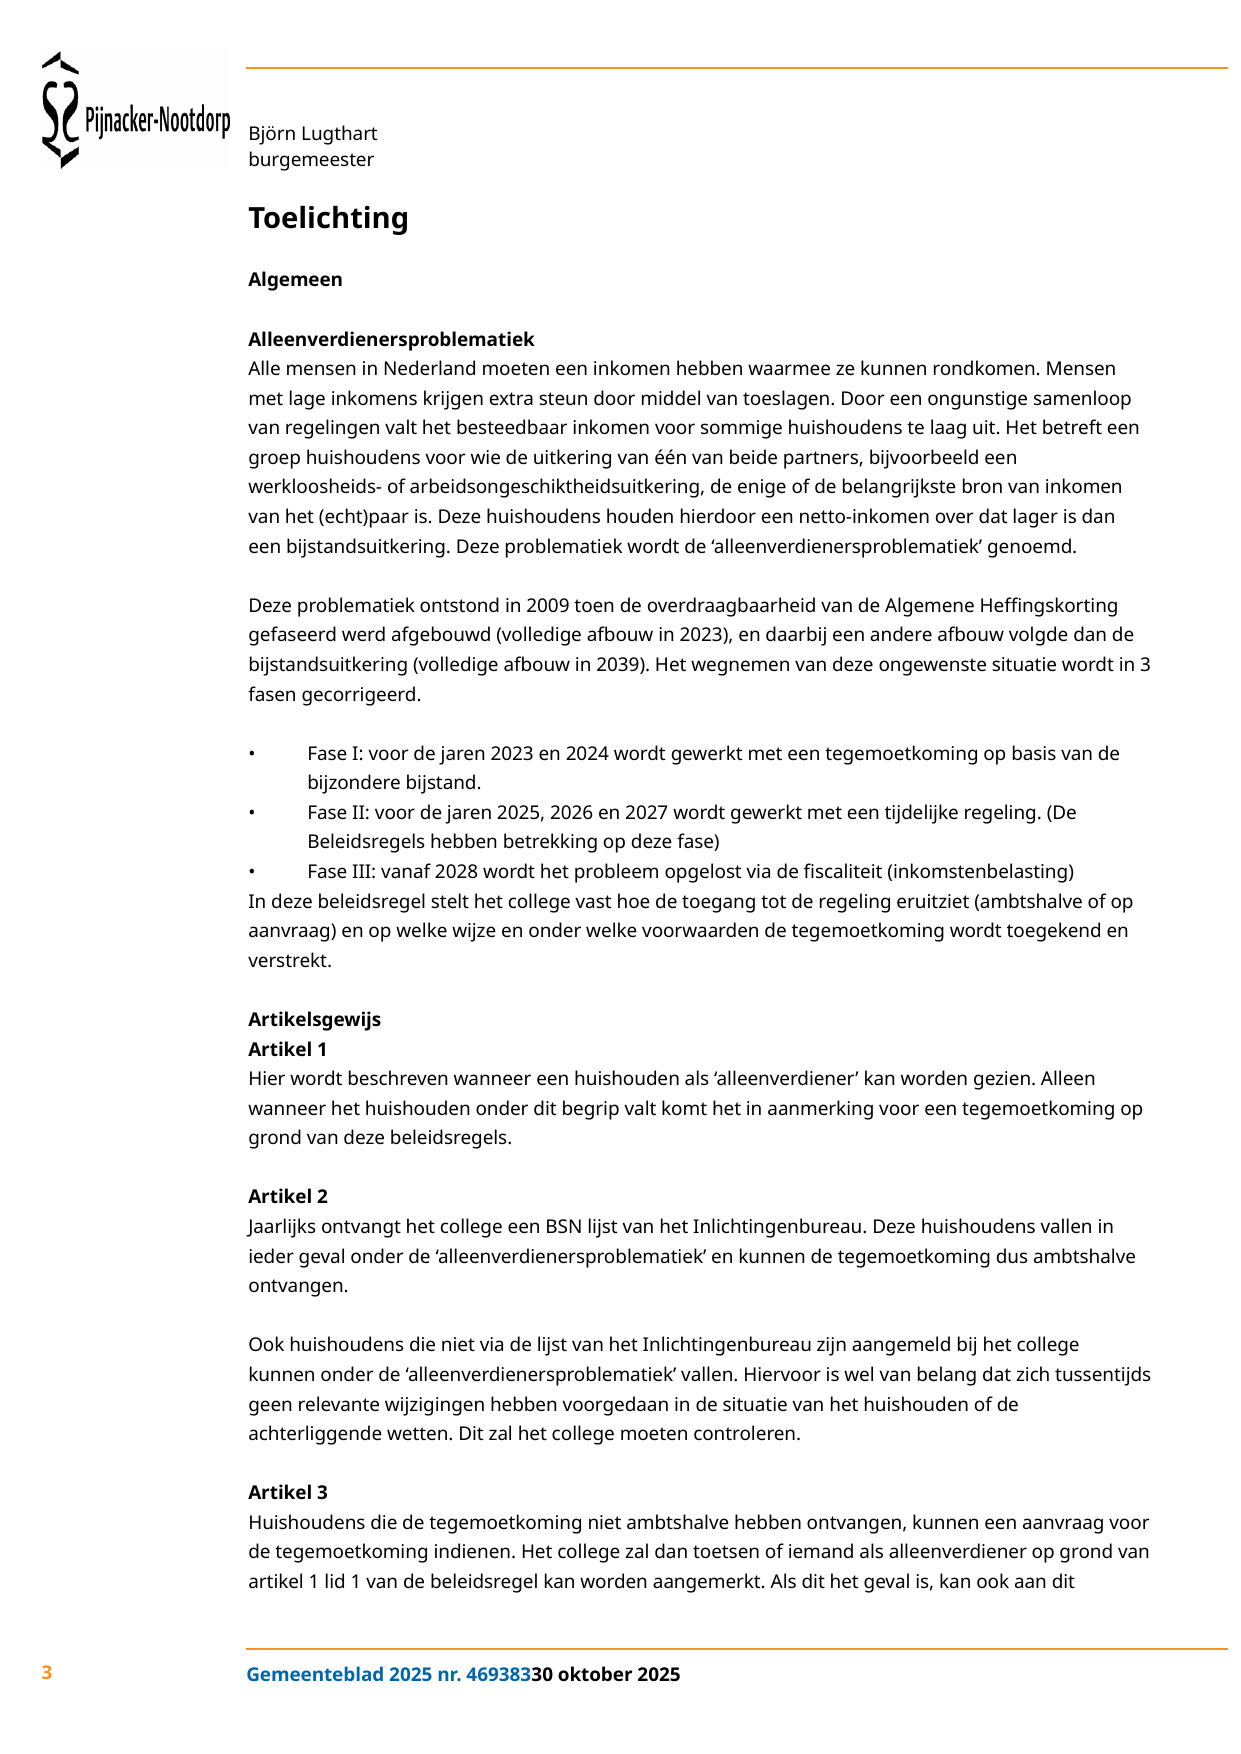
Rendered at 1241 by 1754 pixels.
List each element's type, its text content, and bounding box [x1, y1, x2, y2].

text Artikelsgewijs [248, 1006, 1152, 1032]
text Jaarlijks ontvangt het college een BSN lijst van het Inlichtingenbureau. Deze huishoudens vallen in ieder geval onder de ‘alleenverdienersproblematiek’ en kunnen de tegemoetkoming dus ambtshalve ontvangen. [248, 1213, 1152, 1298]
text In deze beleidsregel stelt het college vast hoe de toegang tot de regeling eruitziet (ambtshalve of op aanvraag) en op welke wijze en onder welke voorwaarden de tegemoetkoming wordt toegekend en verstrekt. [248, 888, 1152, 973]
list Fase III: vanaf 2028 wordt het probleem opgelost via de fiscaliteit (inkomstenbelasting) [248, 858, 1152, 884]
list Fase I: voor de jaren 2023 en 2024 wordt gewerkt met een tegemoetkoming op basis van de bijzondere bijstand. [248, 740, 1152, 795]
text Hier wordt beschreven wanneer een huishouden als ‘alleenverdiener’ kan worden gezien. Alleen wanneer het huishouden onder dit begrip valt komt het in aanmerking voor een tegemoetkoming op grond van deze beleidsregels. [248, 1065, 1152, 1150]
text burgemeester [248, 146, 1152, 172]
text Ook huishoudens die niet via de lijst van het Inlichtingenbureau zijn aangemeld bij het college kunnen onder de ‘alleenverdienersproblematiek’ vallen. Hiervoor is wel van belang dat zich tussentijds geen relevante wijzigingen hebben voorgedaan in de situatie van het huishouden of de achterliggende wetten. Dit zal het college moeten controleren. [248, 1332, 1152, 1446]
text Algemeen [248, 267, 1152, 292]
text Deze problematiek ontstond in 2009 toen de overdraagbaarheid van de Algemene Heffingskorting gefaseerd werd afgebouwd (volledige afbouw in 2023), en daarbij een andere afbouw volgde dan de bijstandsuitkering (volledige afbouw in 2039). Het wegnemen van deze ongewenste situatie wordt in 3 fasen gecorrigeerd. [248, 592, 1152, 706]
text Artikel 2 [248, 1184, 1152, 1209]
text Alle mensen in Nederland moeten een inkomen hebben waarmee ze kunnen rondkomen. Mensen met lage inkomens krijgen extra steun door middel van toeslagen. Door een ongunstige samenloop van regelingen valt het besteedbaar inkomen voor sommige huishoudens te laag uit. Het betreft een groep huishoudens voor wie de uitkering van één van beide partners, bijvoorbeeld een werkloosheids- of arbeidsongeschiktheidsuitkering, de enige of de belangrijkste bron van inkomen van het (echt)paar is. Deze huishoudens houden hierdoor een netto-inkomen over dat lager is dan een bijstandsuitkering. Deze problematiek wordt de ‘alleenverdienersproblematiek’ genoemd. [248, 355, 1152, 558]
text Toelichting [248, 198, 1152, 237]
picture [41, 47, 231, 172]
text Artikel 3 [248, 1479, 1152, 1505]
text Huishoudens die de tegemoetkoming niet ambtshalve hebben ontvangen, kunnen een aanvraag voor de tegemoetkoming indienen. Het college zal dan toetsen of iemand als alleenverdiener op grond van artikel 1 lid 1 van de beleidsregel kan worden aangemerkt. Als dit het geval is, kan ook aan dit [248, 1509, 1152, 1594]
text Alleenverdienersproblematiek [248, 326, 1152, 351]
text Artikel 1 [248, 1036, 1152, 1061]
list Fase II: voor de jaren 2025, 2026 en 2027 wordt gewerkt met een tijdelijke regeling. (De Beleidsregels hebben betrekking op deze fase) [248, 799, 1152, 854]
text Björn Lugthart [248, 121, 1152, 146]
